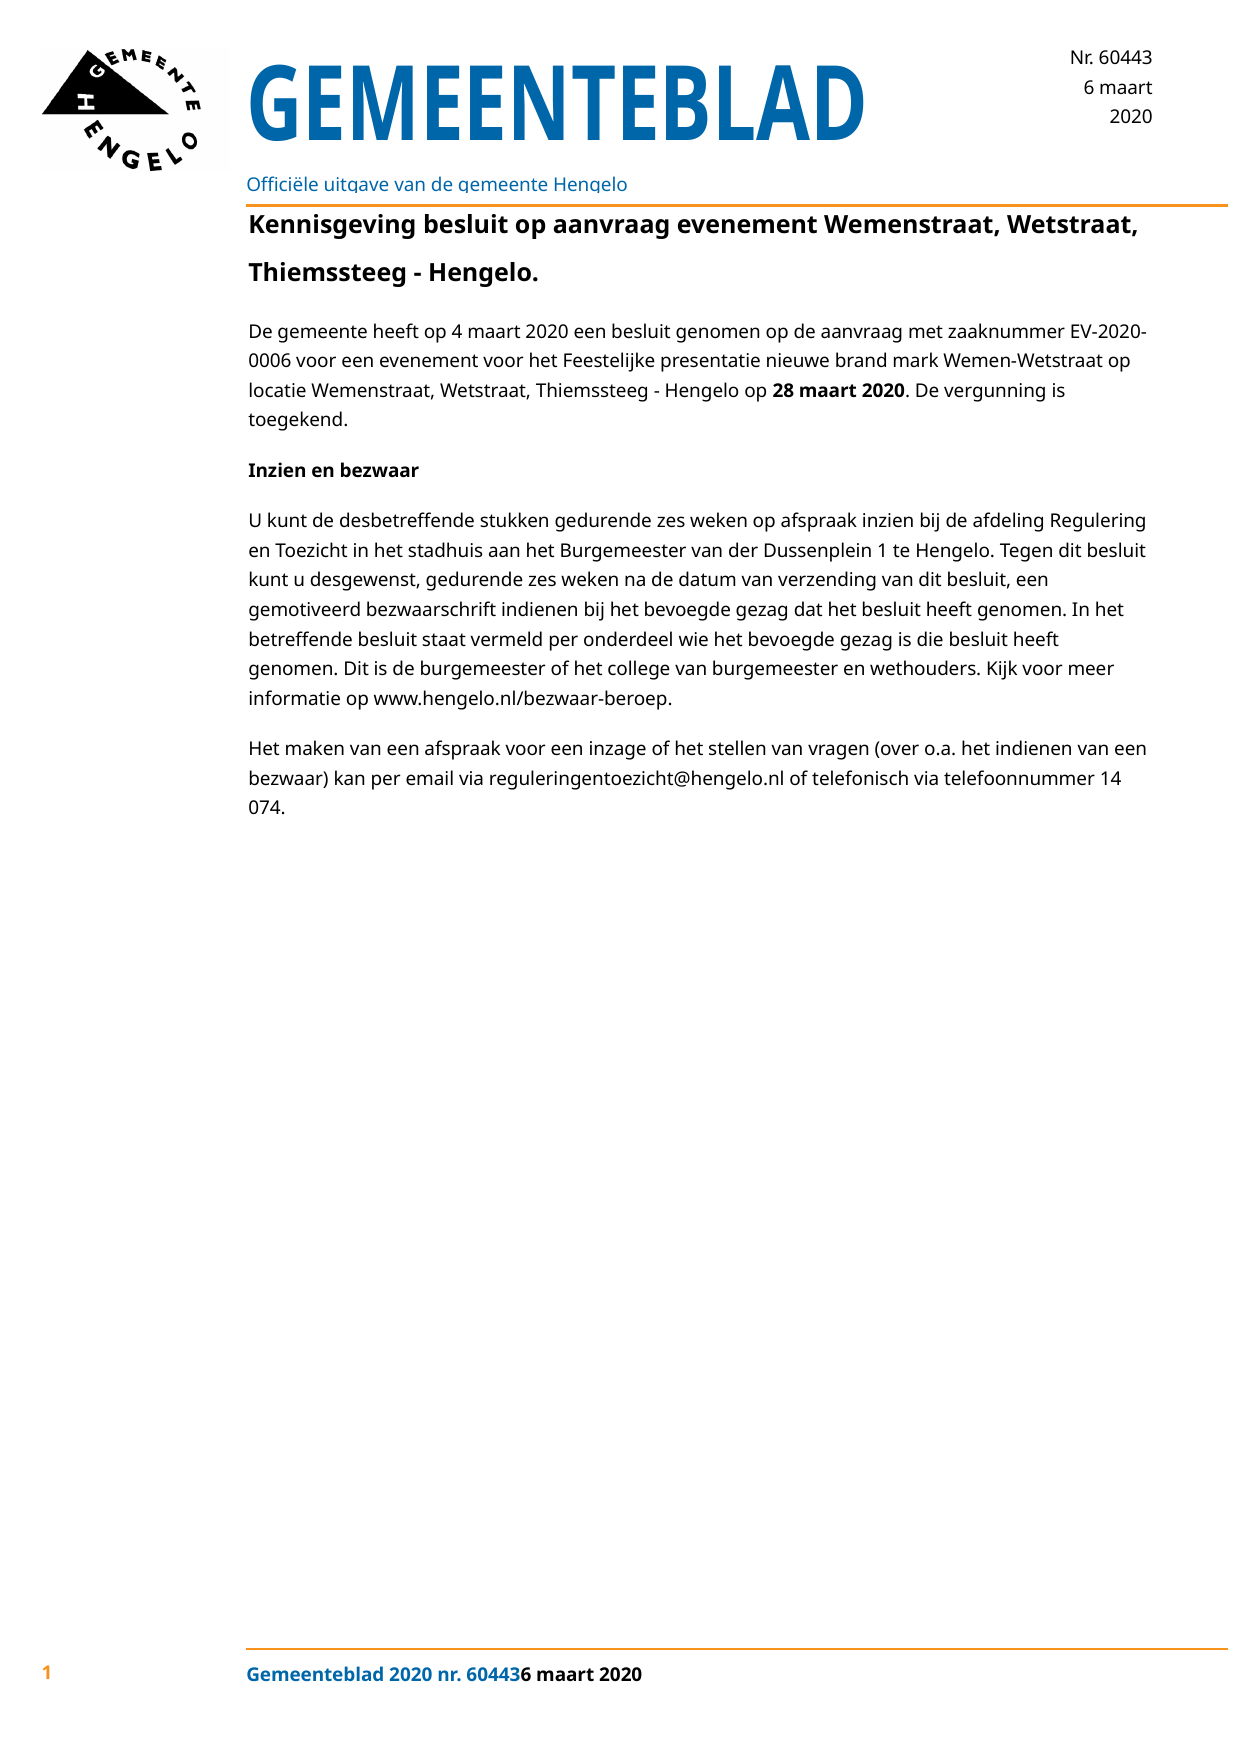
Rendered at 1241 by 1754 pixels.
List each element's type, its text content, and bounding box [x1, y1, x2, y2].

text U kunt de desbetreffende stukken gedurende zes weken op afspraak inzien bij de afdeling Regulering en Toezicht in het stadhuis aan het Burgemeester van der Dussenplein 1 te Hengelo. Tegen dit besluit kunt u desgewenst, gedurende zes weken na de datum van verzending van dit besluit, een gemotiveerd bezwaarschrift indienen bij het bevoegde gezag dat het besluit heeft genomen. In het betreffende besluit staat vermeld per onderdeel wie het bevoegde gezag is die besluit heeft genomen. Dit is de burgemeester of het college van burgemeester en wethouders. Kijk voor meer informatie op www.hengelo.nl/bezwaar-beroep. [248, 507, 1152, 711]
text Kennisgeving besluit op aanvraag evenement Wemenstraat, Wetstraat, Thiemssteeg - Hengelo. [248, 207, 1152, 288]
text Het maken van een afspraak voor een inzage of het stellen van vragen (over o.a. het indienen van een bezwaar) kan per email via reguleringentoezicht@hengelo.nl of telefonisch via telefoonnummer 14 074. [248, 735, 1152, 820]
picture [41, 47, 231, 172]
text De gemeente heeft op 4 maart 2020 een besluit genomen op de aanvraag met zaaknummer EV-2020-0006 voor een evenement voor het Feestelijke presentatie nieuwe brand mark Wemen-Wetstraat op locatie Wemenstraat, Wetstraat, Thiemssteeg - Hengelo op 28 maart 2020. De vergunning is toegekend. [248, 318, 1152, 432]
text Inzien en bezwaar [248, 457, 1152, 483]
